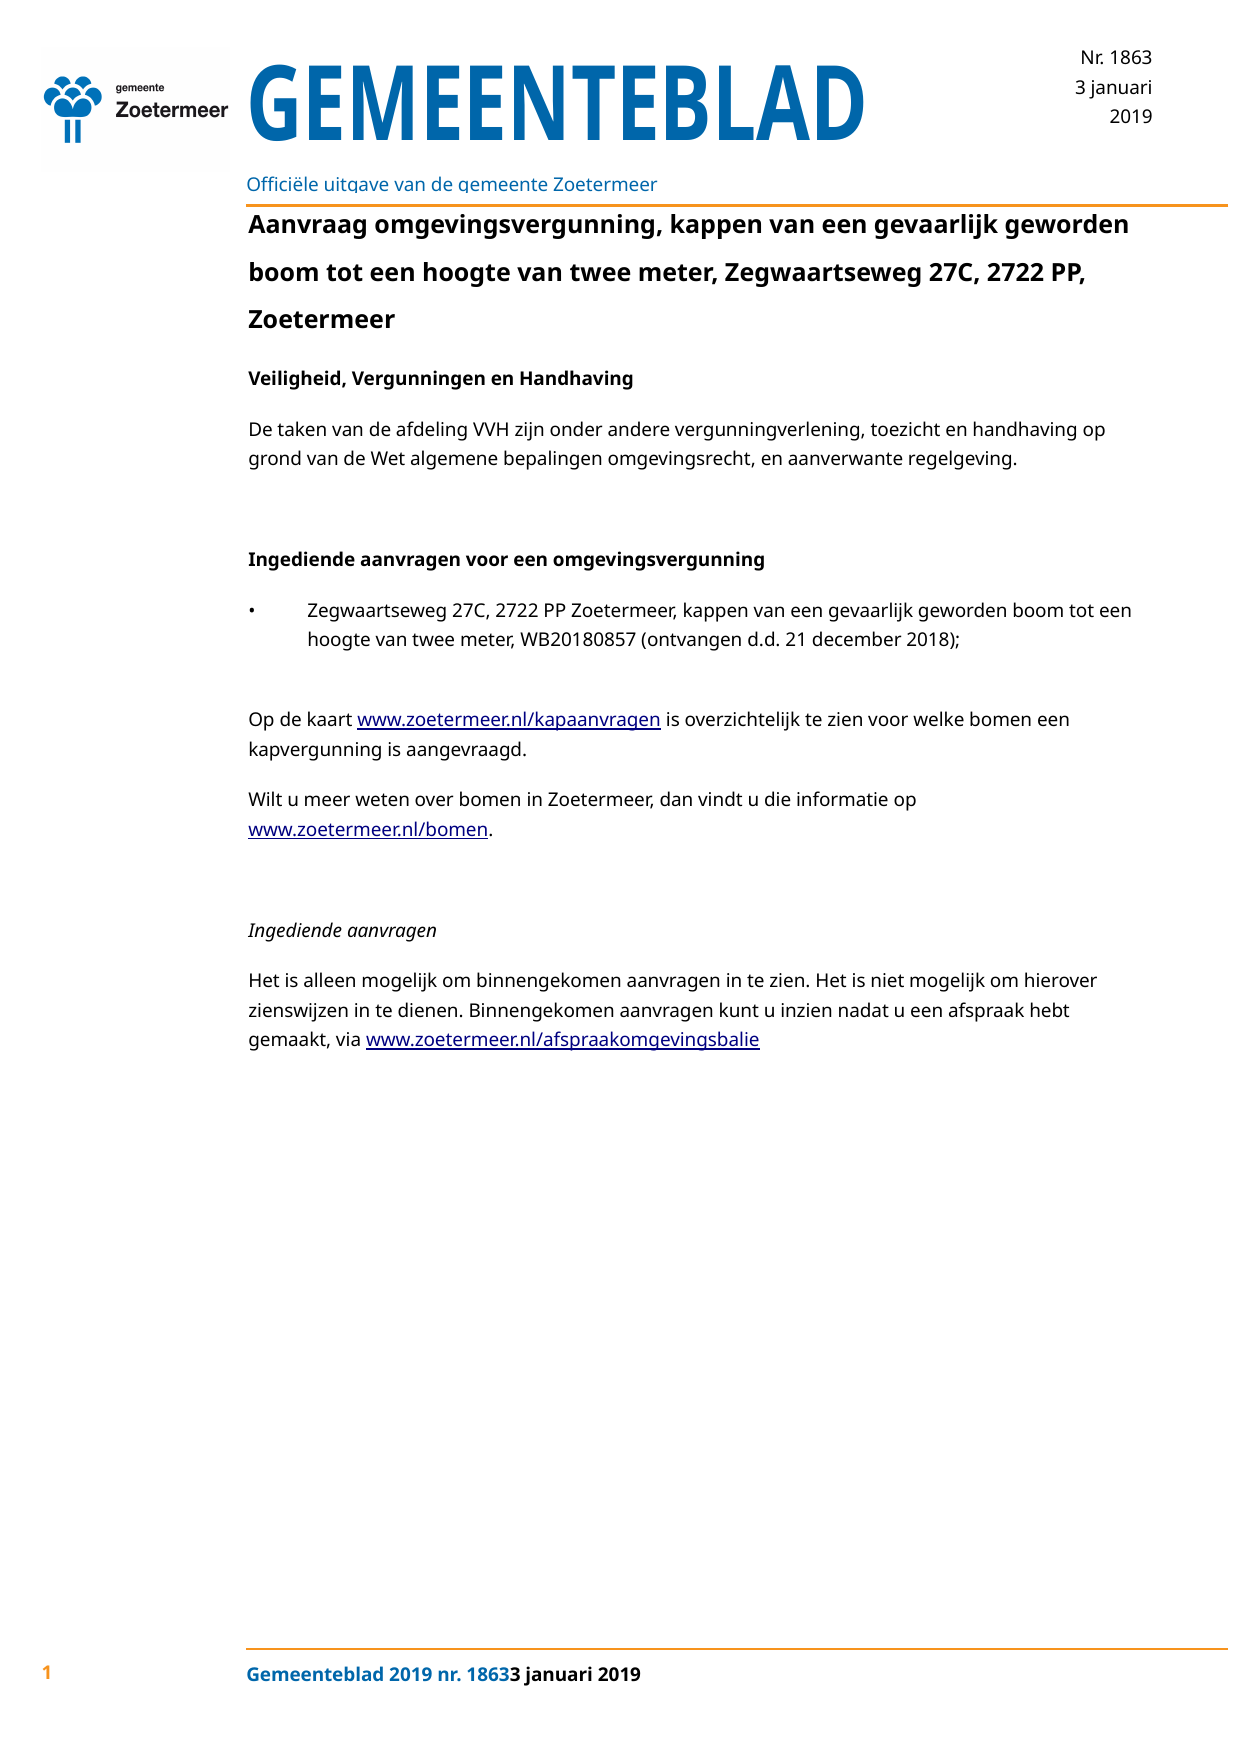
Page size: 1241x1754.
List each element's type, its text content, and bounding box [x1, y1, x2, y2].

picture [41, 47, 231, 172]
text Aanvraag omgevingsvergunning, kappen van een gevaarlijk geworden boom tot een hoogte van twee meter, Zegwaartseweg 27C, 2722 PP, Zoetermeer [248, 207, 1152, 336]
text Veiligheid, Vergunningen en Handhaving [248, 366, 1152, 391]
text Op de kaart www.zoetermeer.nl/kapaanvragen is overzichtelijk te zien voor welke bomen een kapvergunning is aangevraagd. [248, 706, 1152, 762]
text Ingediende aanvragen [248, 917, 1152, 942]
list Zegwaartseweg 27C, 2722 PP Zoetermeer, kappen van een gevaarlijk geworden boom tot een hoogte van twee meter, WB20180857 (ontvangen d.d. 21 december 2018); [248, 597, 1152, 652]
text De taken van de afdeling VVH zijn onder andere vergunningverlening, toezicht en handhaving op grond van de Wet algemene bepalingen omgevingsrecht, en aanverwante regelgeving. [248, 416, 1152, 471]
text Ingediende aanvragen voor een omgevingsvergunning [248, 546, 1152, 572]
text Wilt u meer weten over bomen in Zoetermeer, dan vindt u die informatie op www.zoetermeer.nl/bomen. [248, 786, 1152, 842]
text Het is alleen mogelijk om binnengekomen aanvragen in te zien. Het is niet mogelijk om hierover zienswijzen in te dienen. Binnengekomen aanvragen kunt u inzien nadat u een afspraak hebt gemaakt, via www.zoetermeer.nl/afspraakomgevingsbalie [248, 967, 1152, 1052]
